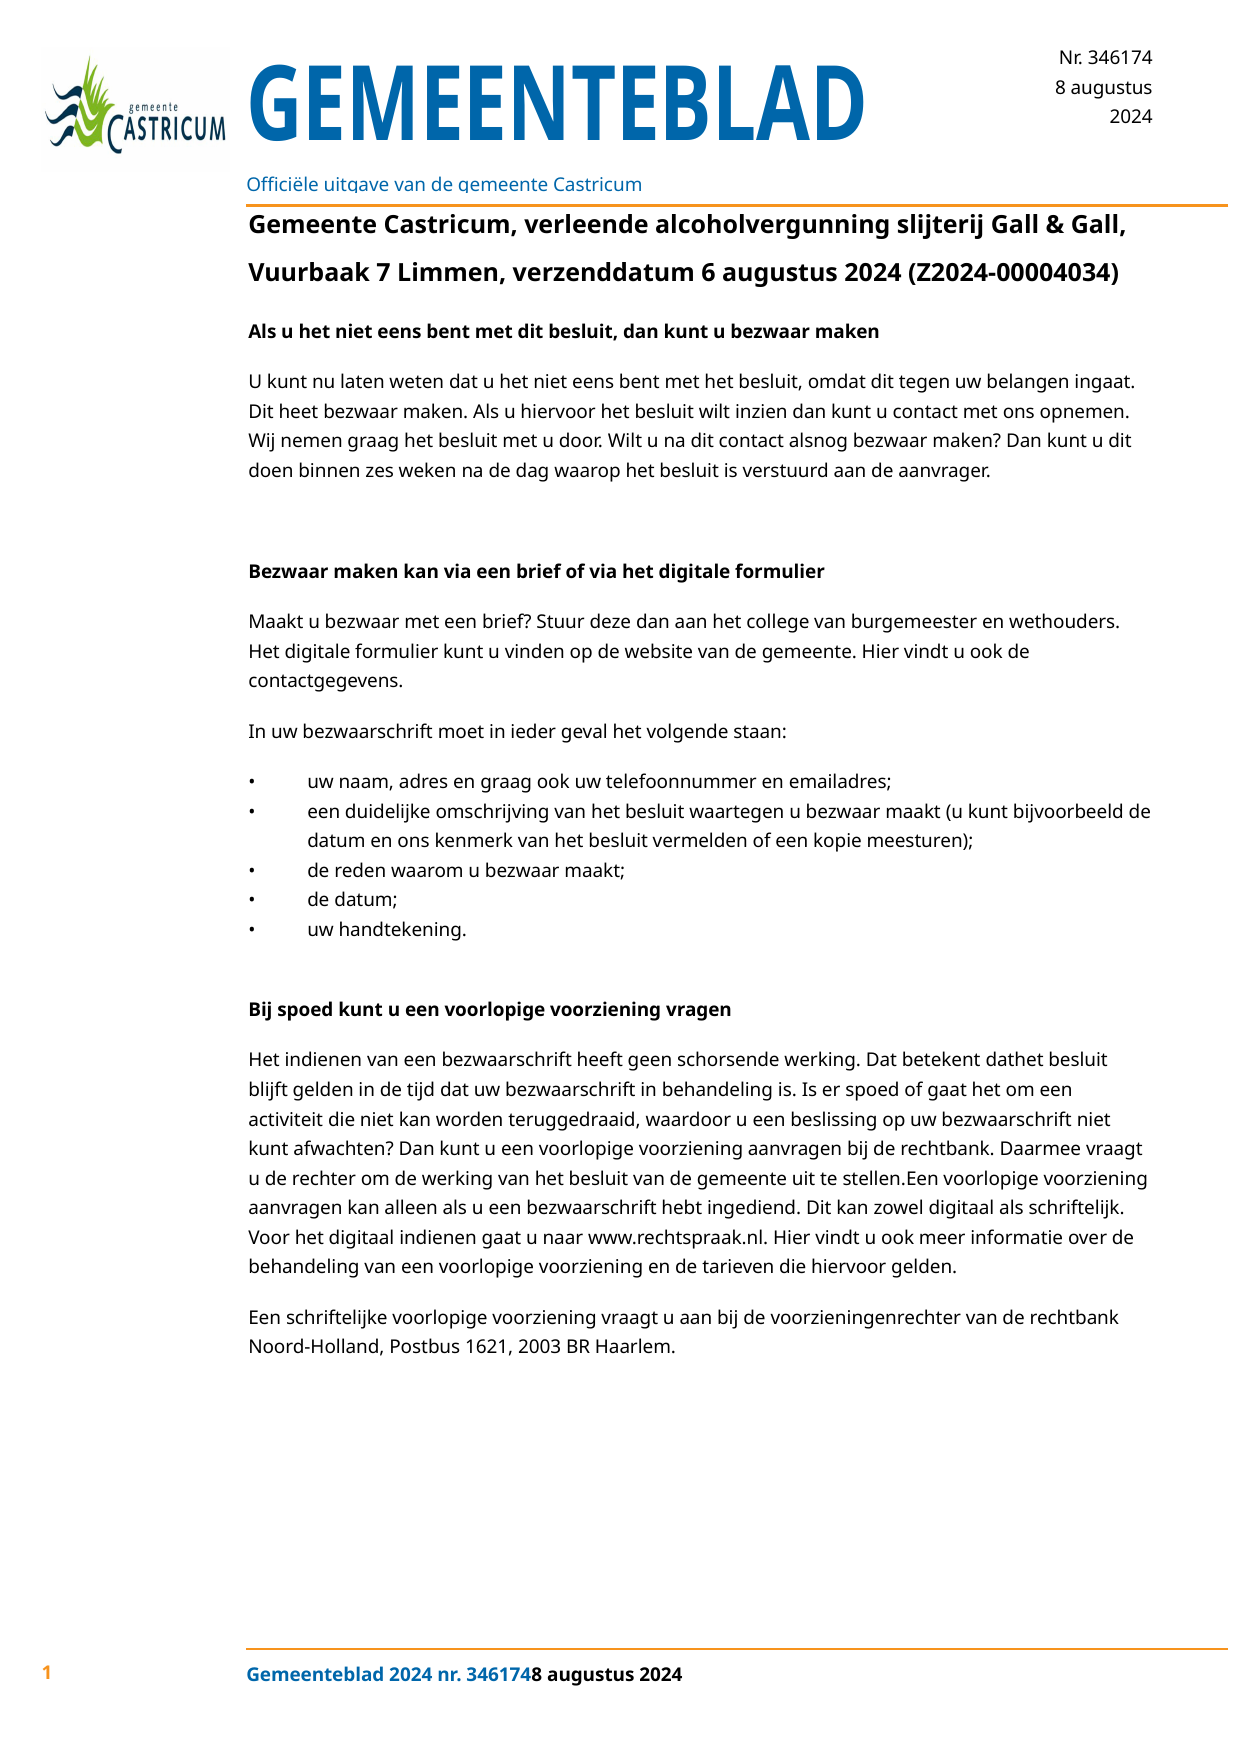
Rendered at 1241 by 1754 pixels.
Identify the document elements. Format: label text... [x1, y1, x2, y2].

text Gemeente Castricum, verleende alcoholvergunning slijterij Gall & Gall, Vuurbaak 7 Limmen, verzenddatum 6 augustus 2024 (Z2024-00004034) [248, 207, 1152, 288]
list de reden waarom u bezwaar maakt; [248, 857, 1152, 883]
text U kunt nu laten weten dat u het niet eens bent met het besluit, omdat dit tegen uw belangen ingaat. Dit heet bezwaar maken. Als u hiervoor het besluit wilt inzien dan kunt u contact met ons opnemen. Wij nemen graag het besluit met u door. Wilt u na dit contact alsnog bezwaar maken? Dan kunt u dit doen binnen zes weken na de dag waarop het besluit is verstuurd aan de aanvrager. [248, 368, 1152, 483]
text Bezwaar maken kan via een brief of via het digitale formulier [248, 558, 1152, 584]
text Maakt u bezwaar met een brief? Stuur deze dan aan het college van burgemeester en wethouders. Het digitale formulier kunt u vinden op de website van de gemeente. Hier vindt u ook de contactgegevens. [248, 608, 1152, 693]
text Als u het niet eens bent met dit besluit, dan kunt u bezwaar maken [248, 318, 1152, 344]
text Bij spoed kunt u een voorlopige voorziening vragen [248, 996, 1152, 1022]
picture [41, 47, 231, 172]
list uw handtekening. [248, 916, 1152, 942]
text Het indienen van een bezwaarschrift heeft geen schorsende werking. Dat betekent dathet besluit blijft gelden in de tijd dat uw bezwaarschrift in behandeling is. Is er spoed of gaat het om een activiteit die niet kan worden teruggedraaid, waardoor u een beslissing op uw bezwaarschrift niet kunt afwachten? Dan kunt u een voorlopige voorziening aanvragen bij de rechtbank. Daarmee vraagt u de rechter om de werking van het besluit van de gemeente uit te stellen.Een voorlopige voorziening aanvragen kan alleen als u een bezwaarschrift hebt ingediend. Dit kan zowel digitaal als schriftelijk. Voor het digitaal indienen gaat u naar www.rechtspraak.nl. Hier vindt u ook meer informatie over de behandeling van een voorlopige voorziening en de tarieven die hiervoor gelden. [248, 1047, 1152, 1279]
list een duidelijke omschrijving van het besluit waartegen u bezwaar maakt (u kunt bijvoorbeeld de datum en ons kenmerk van het besluit vermelden of een kopie meesturen); [248, 798, 1152, 853]
list uw naam, adres en graag ook uw telefoonnummer en emailadres; [248, 768, 1152, 794]
text In uw bezwaarschrift moet in ieder geval het volgende staan: [248, 718, 1152, 744]
text Een schriftelijke voorlopige voorziening vraagt u aan bij de voorzieningenrechter van de rechtbank Noord-Holland, Postbus 1621, 2003 BR Haarlem. [248, 1304, 1152, 1359]
list de datum; [248, 887, 1152, 912]
